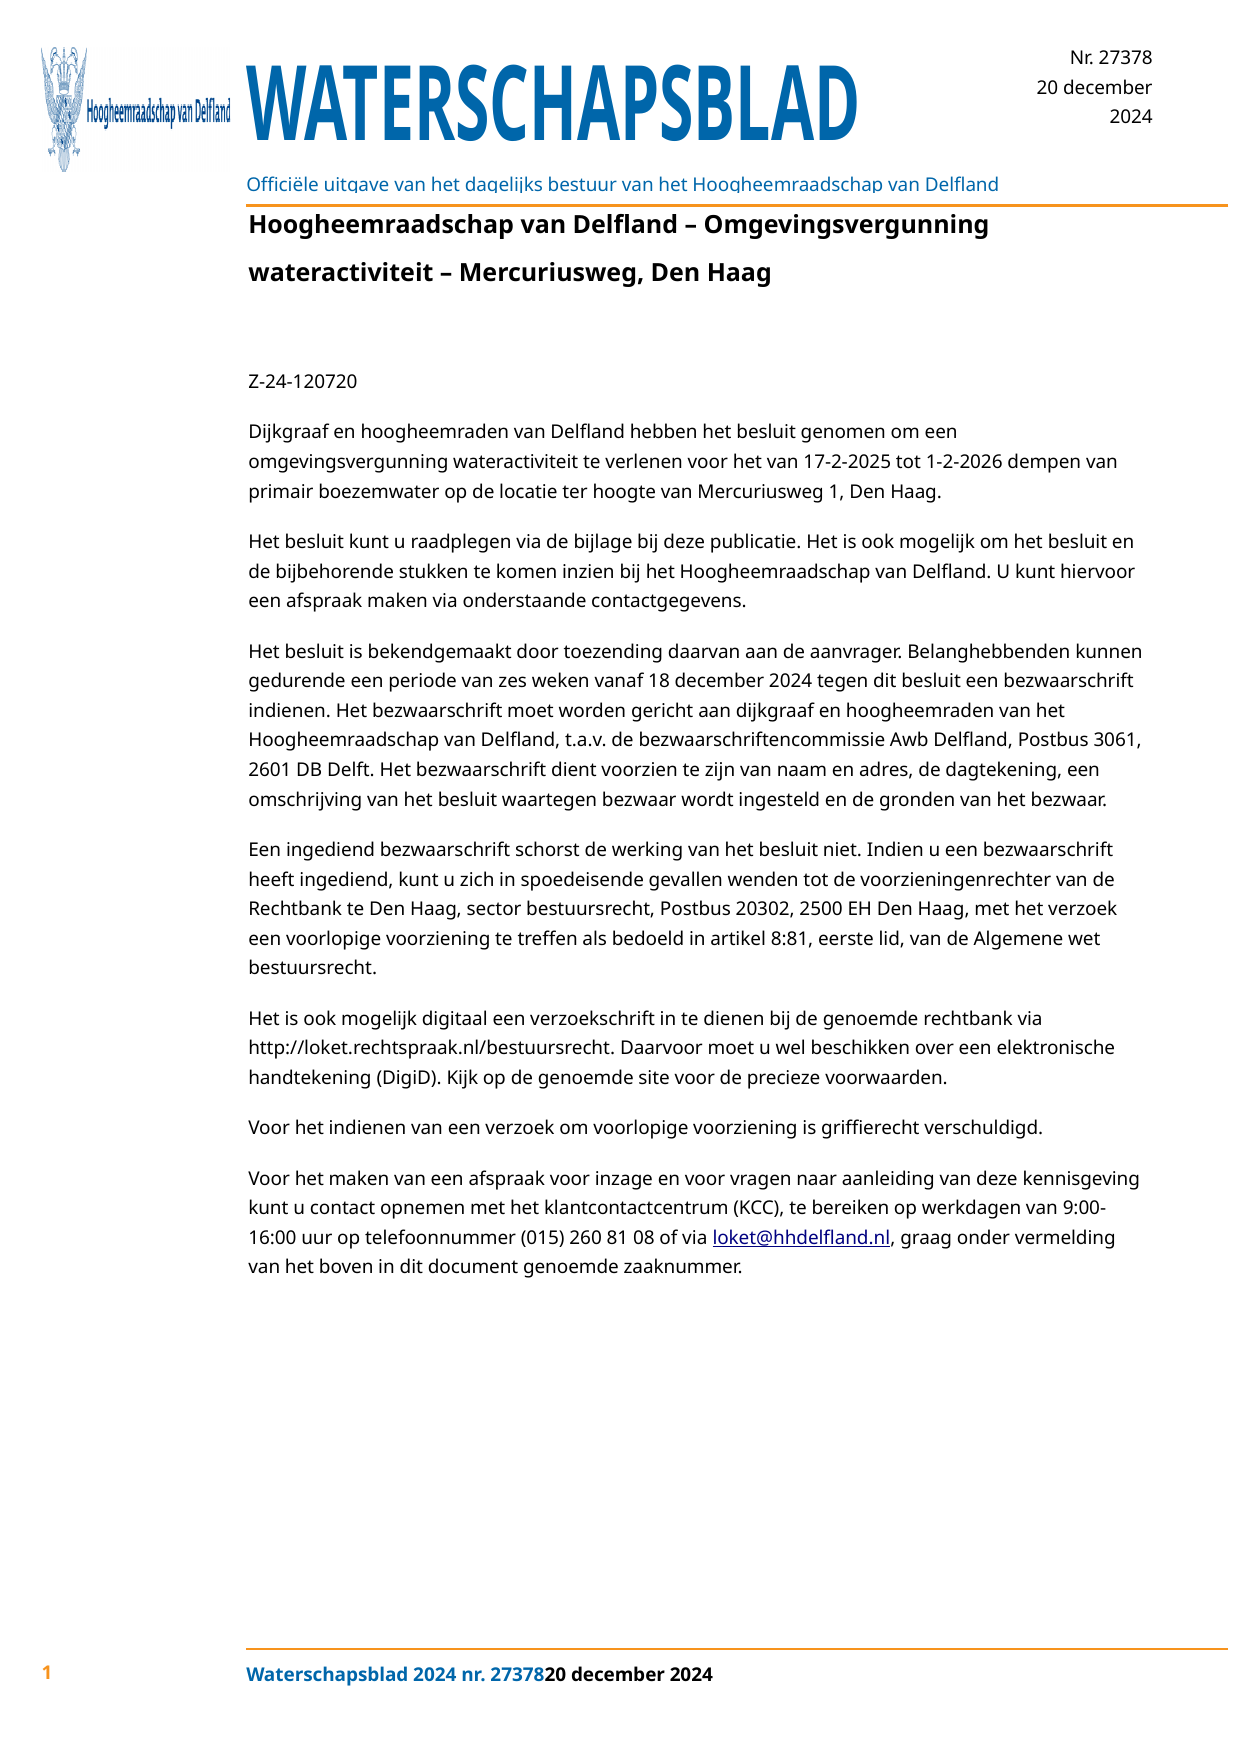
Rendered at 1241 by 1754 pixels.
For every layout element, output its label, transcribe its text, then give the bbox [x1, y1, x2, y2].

text Hoogheemraadschap van Delfland – Omgevingsvergunning wateractiviteit – Mercuriusweg, Den Haag [248, 207, 1152, 288]
text Een ingediend bezwaarschrift schorst de werking van het besluit niet. Indien u een bezwaarschrift heeft ingediend, kunt u zich in spoedeisende gevallen wenden tot de voorzieningenrechter van de Rechtbank te Den Haag, sector bestuursrecht, Postbus 20302, 2500 EH Den Haag, met het verzoek een voorlopige voorziening te treffen als bedoeld in artikel 8:81, eerste lid, van de Algemene wet bestuursrecht. [248, 836, 1152, 980]
text Voor het indienen van een verzoek om voorlopige voorziening is griffierecht verschuldigd. [248, 1114, 1152, 1140]
text Het is ook mogelijk digitaal een verzoekschrift in te dienen bij de genoemde rechtbank via http://loket.rechtspraak.nl/bestuursrecht. Daarvoor moet u wel beschikken over een elektronische handtekening (DigiD). Kijk op de genoemde site voor de precieze voorwaarden. [248, 1005, 1152, 1090]
text Het besluit is bekendgemaakt door toezending daarvan aan de aanvrager. Belanghebbenden kunnen gedurende een periode van zes weken vanaf 18 december 2024 tegen dit besluit een bezwaarschrift indienen. Het bezwaarschrift moet worden gericht aan dijkgraaf en hoogheemraden van het Hoogheemraadschap van Delfland, t.a.v. de bezwaarschriftencommissie Awb Delfland, Postbus 3061, 2601 DB Delft. Het bezwaarschrift dient voorzien te zijn van naam en adres, de dagtekening, een omschrijving van het besluit waartegen bezwaar wordt ingesteld en de gronden van het bezwaar. [248, 638, 1152, 812]
text Het besluit kunt u raadplegen via de bijlage bij deze publicatie. Het is ook mogelijk om het besluit en de bijbehorende stukken te komen inzien bij het Hoogheemraadschap van Delfland. U kunt hiervoor een afspraak maken via onderstaande contactgegevens. [248, 528, 1152, 613]
picture [41, 47, 231, 172]
text Voor het maken van een afspraak voor inzage en voor vragen naar aanleiding van deze kennisgeving kunt u contact opnemen met het klantcontactcentrum (KCC), te bereiken op werkdagen van 9:00-16:00 uur op telefoonnummer (015) 260 81 08 of via loket@hhdelfland.nl, graag onder vermelding van het boven in dit document genoemde zaaknummer. [248, 1165, 1152, 1279]
text Z-24-120720 [248, 368, 1152, 394]
text Dijkgraaf en hoogheemraden van Delfland hebben het besluit genomen om een omgevingsvergunning wateractiviteit te verlenen voor het van 17-2-2025 tot 1-2-2026 dempen van primair boezemwater op de locatie ter hoogte van Mercuriusweg 1, Den Haag. [248, 419, 1152, 504]
